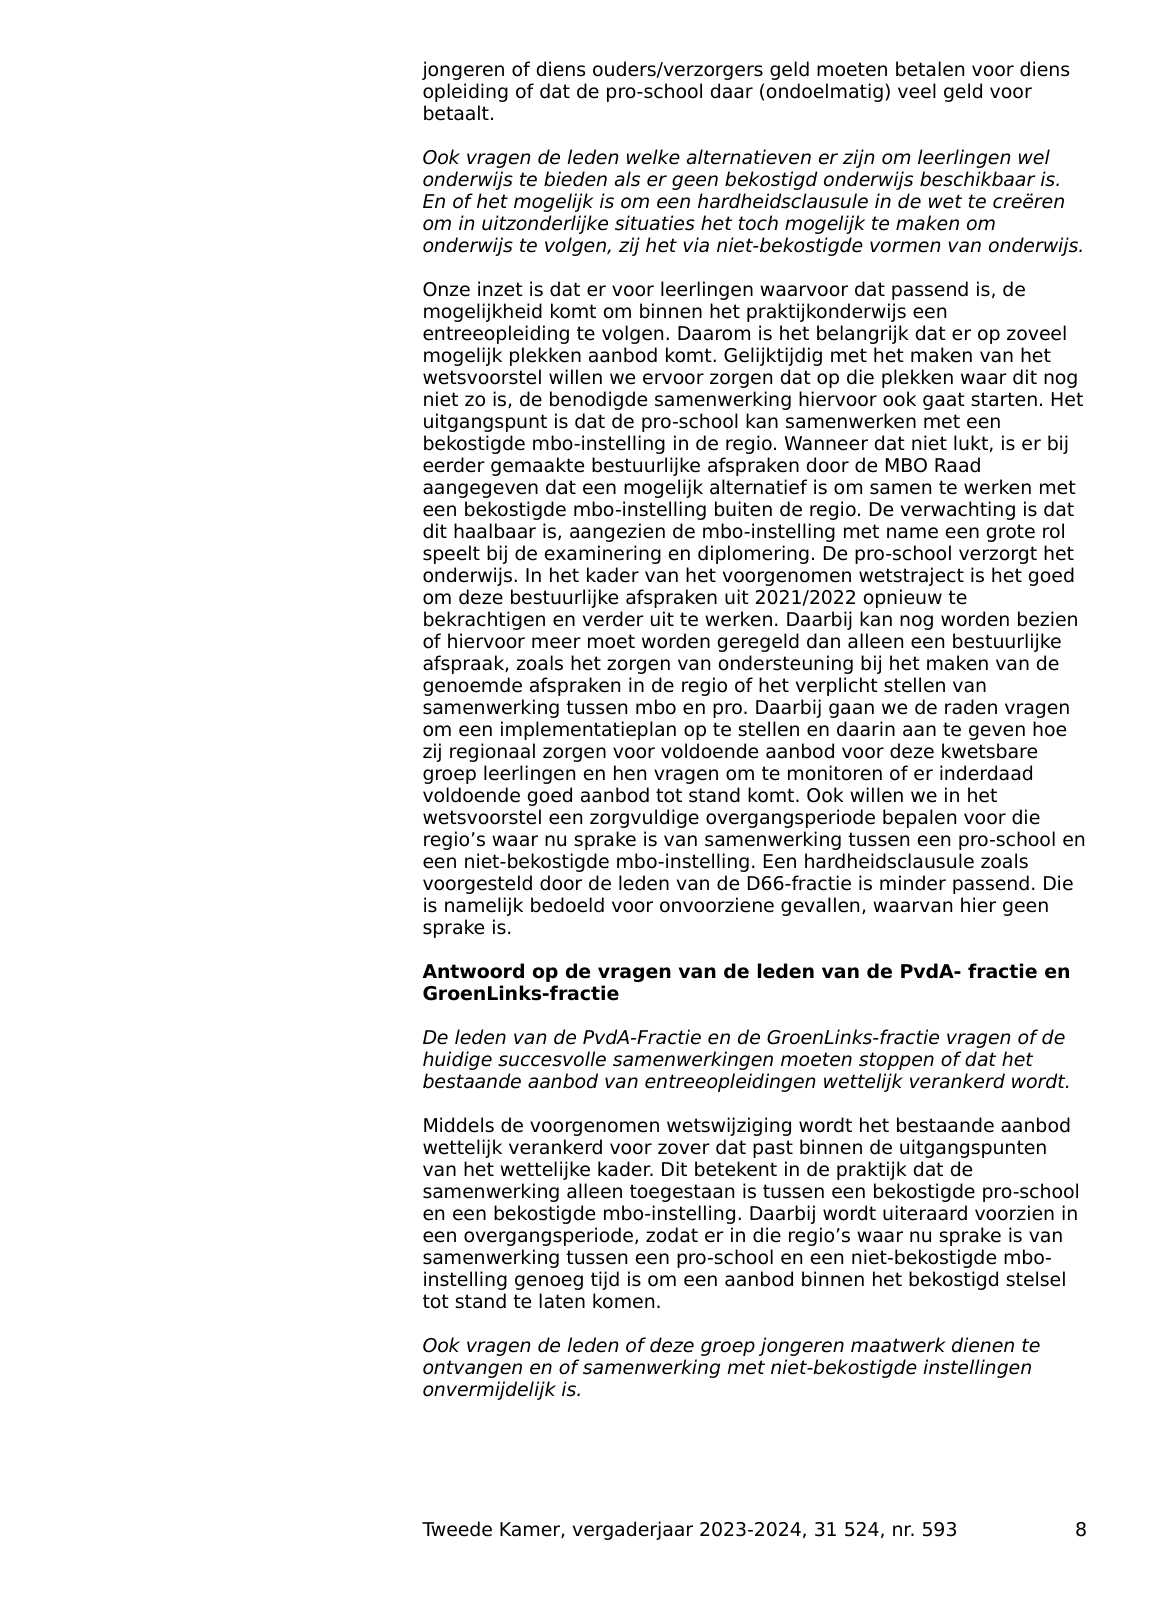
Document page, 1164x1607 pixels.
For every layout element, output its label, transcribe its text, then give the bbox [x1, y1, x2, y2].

text Ook vragen de leden welke alternatieven er zijn om leerlingen wel onderwijs te bieden als er geen bekostigd onderwijs beschikbaar is. En of het mogelijk is om een hardheidsclausule in de wet te creëren om in uitzonderlijke situaties het toch mogelijk te maken om onderwijs te volgen, zij het via niet-bekostigde vormen van onderwijs. [422, 147, 1087, 257]
text Middels de voorgenomen wetswijziging wordt het bestaande aanbod wettelijk verankerd voor zover dat past binnen de uitgangspunten van het wettelijke kader. Dit betekent in de praktijk dat de samenwerking alleen toegestaan is tussen een bekostigde pro-school en een bekostigde mbo-instelling. Daarbij wordt uiteraard voorzien in een overgangsperiode, zodat er in die regio’s waar nu sprake is van samenwerking tussen een pro-school en een niet-bekostigde mbo-instelling genoeg tijd is om een aanbod binnen het bekostigd stelsel tot stand te laten komen. [422, 1115, 1087, 1313]
text jongeren of diens ouders/verzorgers geld moeten betalen voor diens opleiding of dat de pro-school daar (ondoelmatig) veel geld voor betaalt. [422, 59, 1087, 125]
text Onze inzet is dat er voor leerlingen waarvoor dat passend is, de mogelijkheid komt om binnen het praktijkonderwijs een entreeopleiding te volgen. Daarom is het belangrijk dat er op zoveel mogelijk plekken aanbod komt. Gelijktijdig met het maken van het wetsvoorstel willen we ervoor zorgen dat op die plekken waar dit nog niet zo is, de benodigde samenwerking hiervoor ook gaat starten. Het uitgangspunt is dat de pro-school kan samenwerken met een bekostigde mbo-instelling in de regio. Wanneer dat niet lukt, is er bij eerder gemaakte bestuurlijke afspraken door de MBO Raad aangegeven dat een mogelijk alternatief is om samen te werken met een bekostigde mbo-instelling buiten de regio. De verwachting is dat dit haalbaar is, aangezien de mbo-instelling met name een grote rol speelt bij de examinering en diplomering. De pro-school verzorgt het onderwijs. In het kader van het voorgenomen wetstraject is het goed om deze bestuurlijke afspraken uit 2021/2022 opnieuw te bekrachtigen en verder uit te werken. Daarbij kan nog worden bezien of hiervoor meer moet worden geregeld dan alleen een bestuurlijke afspraak, zoals het zorgen van ondersteuning bij het maken van de genoemde afspraken in de regio of het verplicht stellen van samenwerking tussen mbo en pro. Daarbij gaan we de raden vragen om een implementatieplan op te stellen en daarin aan te geven hoe zij regionaal zorgen voor voldoende aanbod voor deze kwetsbare groep leerlingen en hen vragen om te monitoren of er inderdaad voldoende goed aanbod tot stand komt. Ook willen we in het wetsvoorstel een zorgvuldige overgangsperiode bepalen voor die regio’s waar nu sprake is van samenwerking tussen een pro-school en een niet-bekostigde mbo-instelling. Een hardheidsclausule zoals voorgesteld door de leden van de D66-fractie is minder passend. Die is namelijk bedoeld voor onvoorziene gevallen, waarvan hier geen sprake is. [422, 279, 1087, 939]
text Ook vragen de leden of deze groep jongeren maatwerk dienen te ontvangen en of samenwerking met niet-bekostigde instellingen onvermijdelijk is. [422, 1335, 1087, 1401]
subtitle Antwoord op de vragen van de leden van de PvdA- fractie en GroenLinks-fractie [422, 961, 1087, 1005]
text De leden van de PvdA-Fractie en de GroenLinks-fractie vragen of de huidige succesvolle samenwerkingen moeten stoppen of dat het bestaande aanbod van entreeopleidingen wettelijk verankerd wordt. [422, 1027, 1087, 1093]
